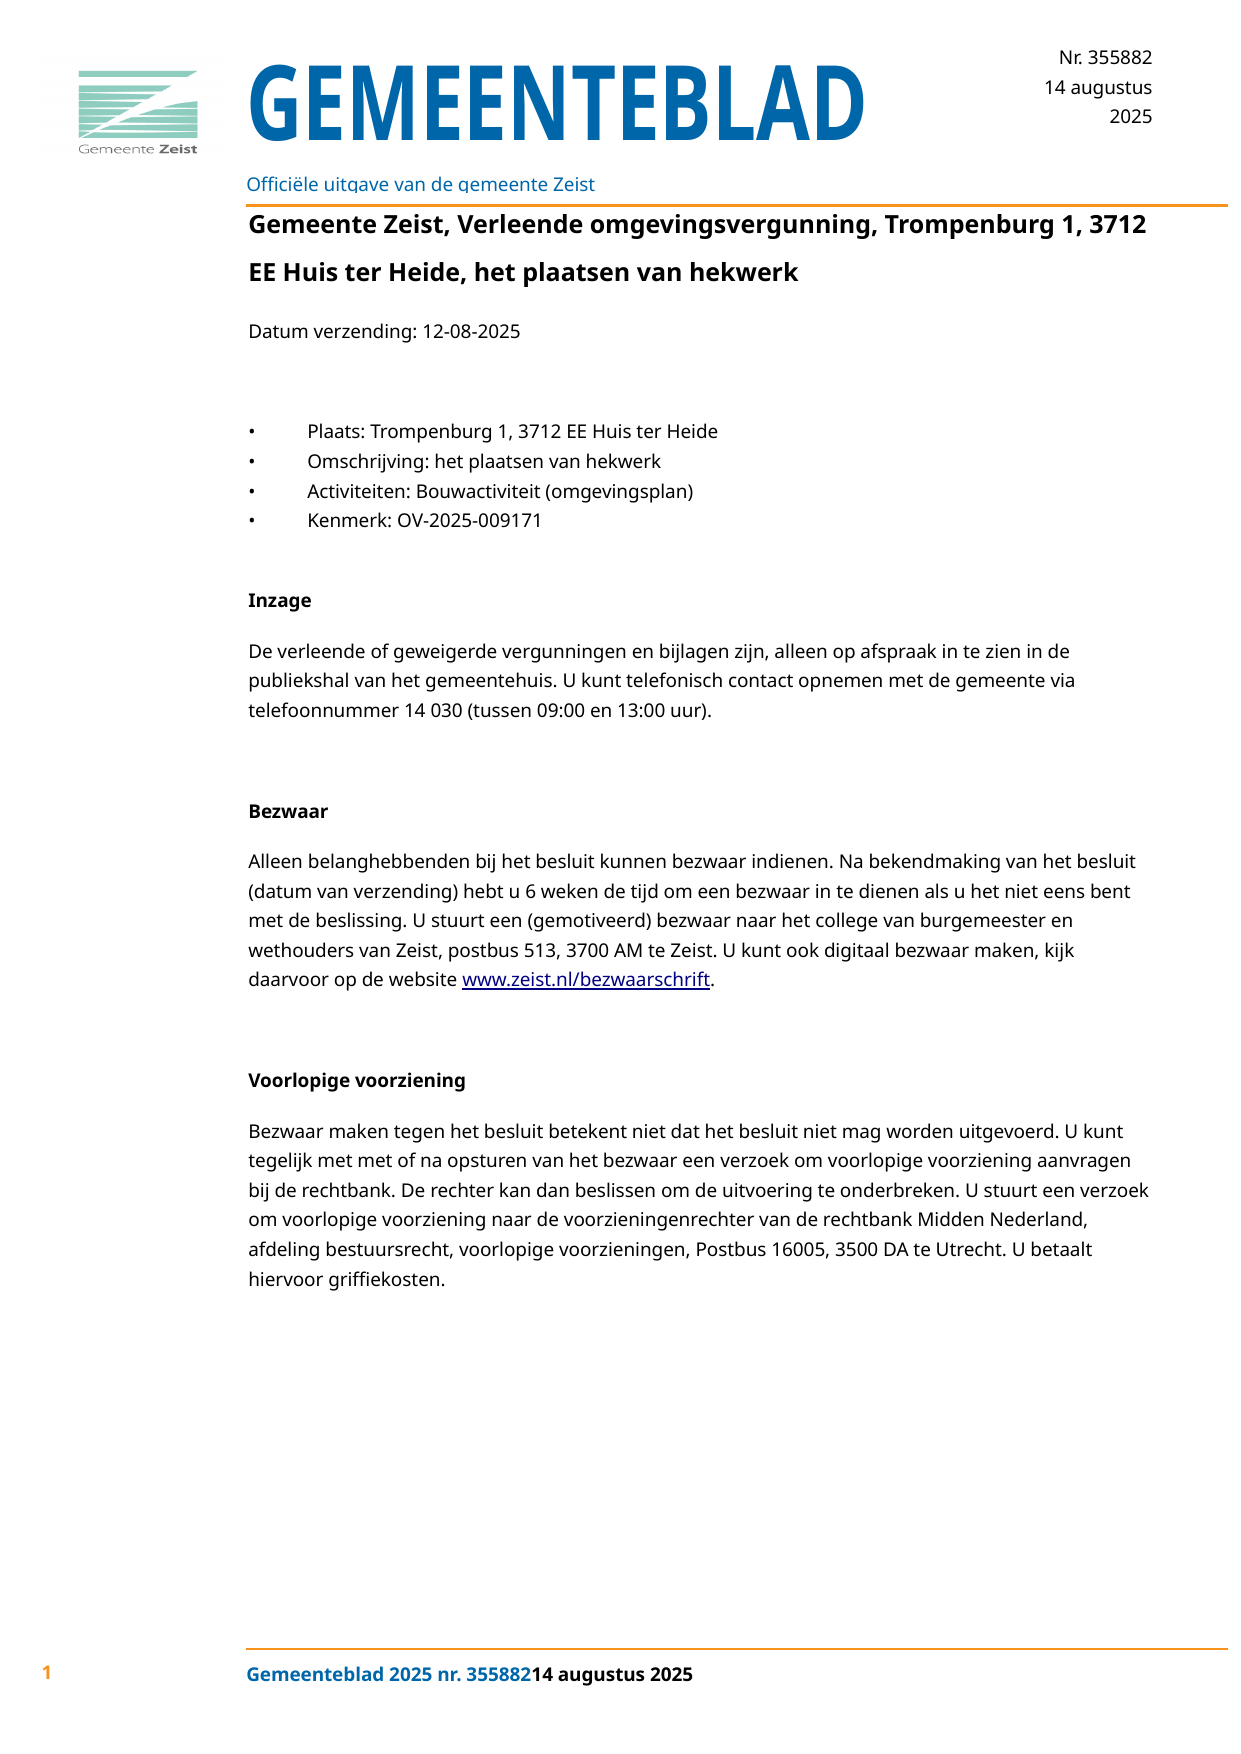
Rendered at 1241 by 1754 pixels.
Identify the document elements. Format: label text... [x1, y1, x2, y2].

list Kenmerk: OV-2025-009171 [248, 507, 1152, 533]
list Omschrijving: het plaatsen van hekwerk [248, 448, 1152, 474]
list Plaats: Trompenburg 1, 3712 EE Huis ter Heide [248, 419, 1152, 444]
picture [41, 47, 231, 172]
text De verleende of geweigerde vergunningen en bijlagen zijn, alleen op afspraak in te zien in de publiekshal van het gemeentehuis. U kunt telefonisch contact opnemen met de gemeente via telefoonnummer 14 030 (tussen 09:00 en 13:00 uur). [248, 638, 1152, 723]
text Datum verzending: 12-08-2025 [248, 318, 1152, 344]
text Bezwaar maken tegen het besluit betekent niet dat het besluit niet mag worden uitgevoerd. U kunt tegelijk met met of na opsturen van het bezwaar een verzoek om voorlopige voorziening aanvragen bij de rechtbank. De rechter kan dan beslissen om de uitvoering te onderbreken. U stuurt een verzoek om voorlopige voorziening naar de voorzieningenrechter van de rechtbank Midden Nederland, afdeling bestuursrecht, voorlopige voorzieningen, Postbus 16005, 3500 DA te Utrecht. U betaalt hiervoor griffiekosten. [248, 1118, 1152, 1292]
text Bezwaar [248, 798, 1152, 824]
text Inzage [248, 587, 1152, 613]
text Voorlopige voorziening [248, 1067, 1152, 1093]
list Activiteiten: Bouwactiviteit (omgevingsplan) [248, 478, 1152, 504]
text Alleen belanghebbenden bij het besluit kunnen bezwaar indienen. Na bekendmaking van het besluit (datum van verzending) hebt u 6 weken de tijd om een bezwaar in te dienen als u het niet eens bent met de beslissing. U stuurt een (gemotiveerd) bezwaar naar het college van burgemeester en wethouders van Zeist, postbus 513, 3700 AM te Zeist. U kunt ook digitaal bezwaar maken, kijk daarvoor op de website www.zeist.nl/bezwaarschrift. [248, 848, 1152, 992]
text Gemeente Zeist, Verleende omgevingsvergunning, Trompenburg 1, 3712 EE Huis ter Heide, het plaatsen van hekwerk [248, 207, 1152, 288]
